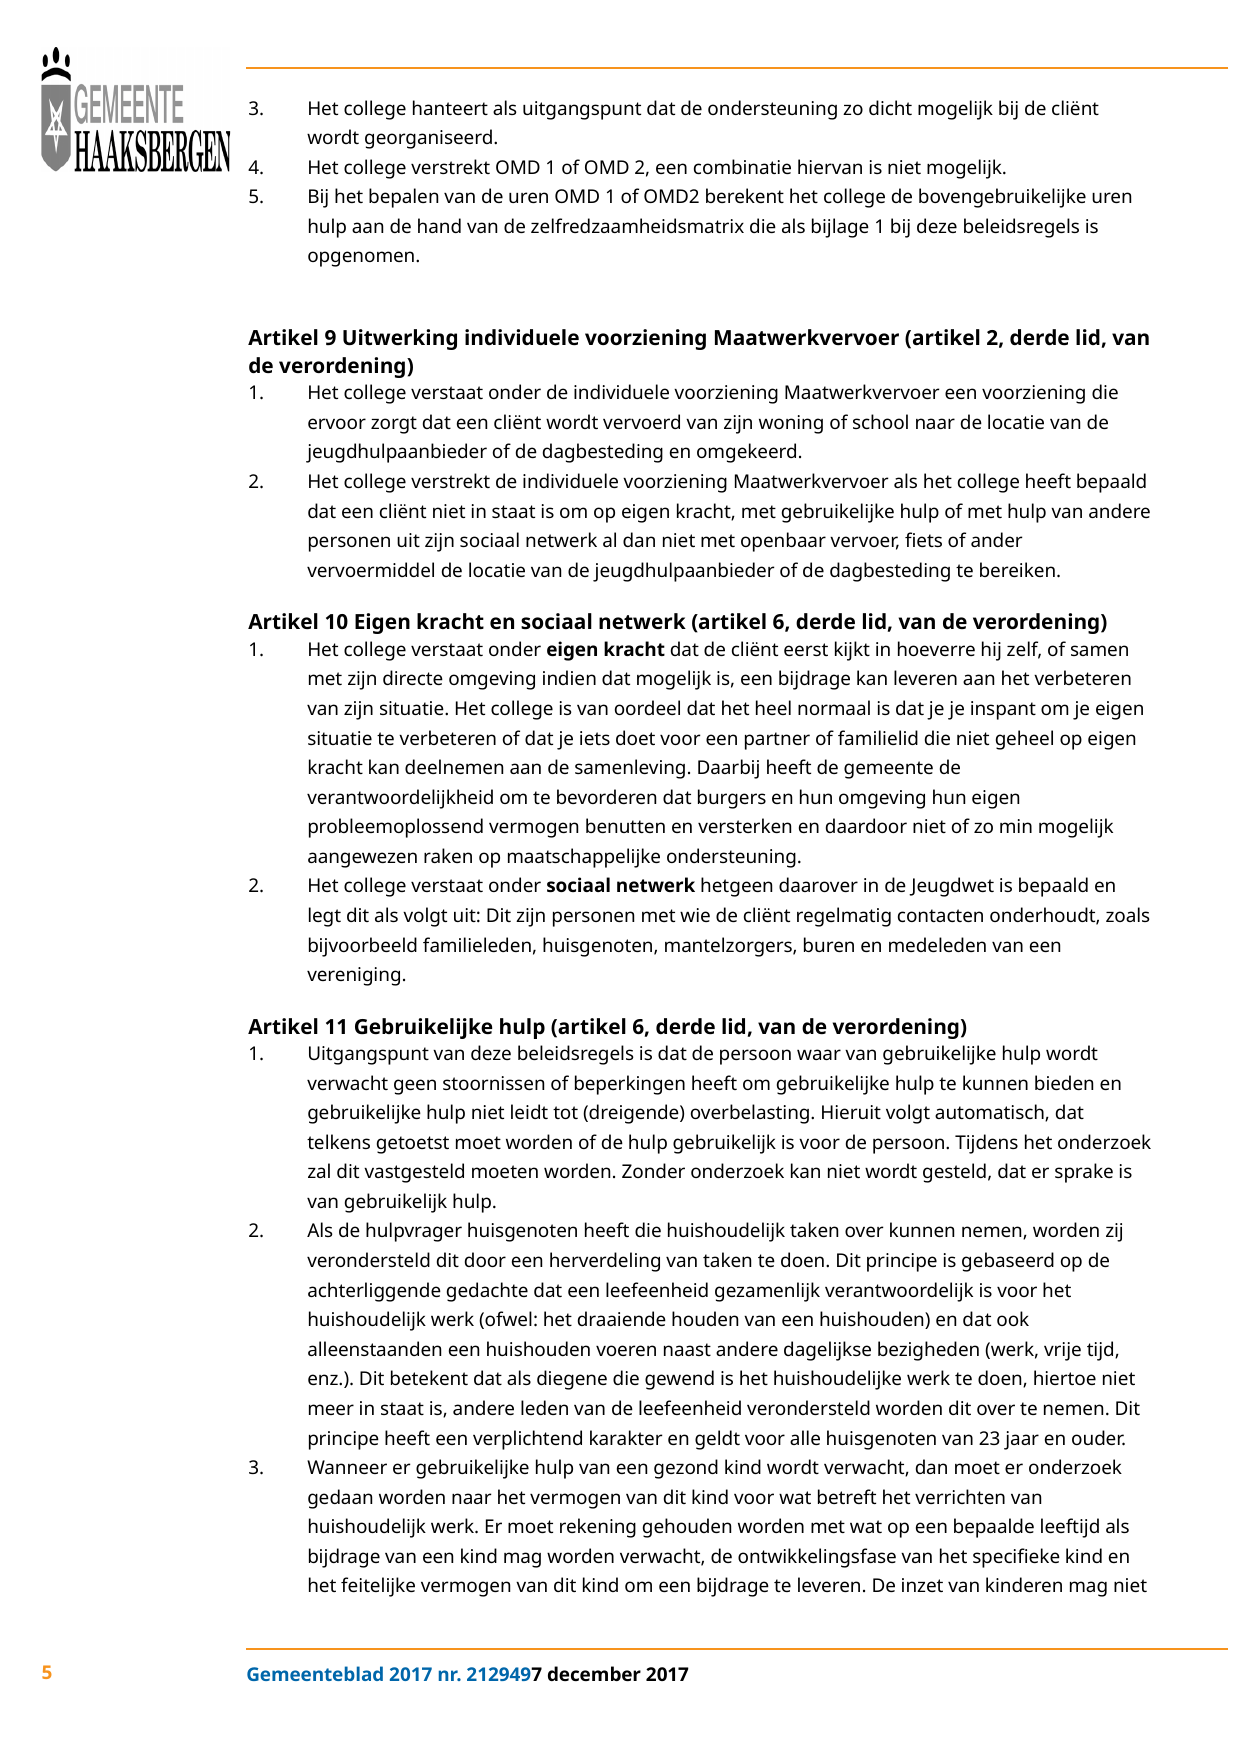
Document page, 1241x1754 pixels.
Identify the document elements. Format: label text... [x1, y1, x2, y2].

list Het college verstrekt de individuele voorziening Maatwerkvervoer als het college heeft bepaald dat een cliënt niet in staat is om op eigen kracht, met gebruikelijke hulp of met hulp van andere personen uit zijn sociaal netwerk al dan niet met openbaar vervoer, fiets of ander vervoermiddel de locatie van de jeugdhulpaanbieder of de dagbesteding te bereiken. [248, 468, 1152, 583]
text Artikel 11 Gebruikelijke hulp (artikel 6, derde lid, van de verordening) [248, 1012, 1152, 1040]
text Artikel 10 Eigen kracht en sociaal netwerk (artikel 6, derde lid, van de verordening) [248, 607, 1152, 636]
list Wanneer er gebruikelijke hulp van een gezond kind wordt verwacht, dan moet er onderzoek gedaan worden naar het vermogen van dit kind voor wat betreft het verrichten van huishoudelijk werk. Er moet rekening gehouden worden met wat op een bepaalde leeftijd als bijdrage van een kind mag worden verwacht, de ontwikkelingsfase van het specifieke kind en het feitelijke vermogen van dit kind om een bijdrage te leveren. De inzet van kinderen mag niet [248, 1454, 1152, 1598]
list Uitgangspunt van deze beleidsregels is dat de persoon waar van gebruikelijke hulp wordt verwacht geen stoornissen of beperkingen heeft om gebruikelijke hulp te kunnen bieden en gebruikelijke hulp niet leidt tot (dreigende) overbelasting. Hieruit volgt automatisch, dat telkens getoetst moet worden of de hulp gebruikelijk is voor de persoon. Tijdens het onderzoek zal dit vastgesteld moeten worden. Zonder onderzoek kan niet wordt gesteld, dat er sprake is van gebruikelijk hulp. [248, 1040, 1152, 1214]
text Artikel 9 Uitwerking individuele voorziening Maatwerkvervoer (artikel 2, derde lid, van de verordening) [248, 323, 1152, 379]
list Het college hanteert als uitgangspunt dat de ondersteuning zo dicht mogelijk bij de cliënt wordt georganiseerd. [248, 95, 1152, 150]
list Het college verstaat onder eigen kracht dat de cliënt eerst kijkt in hoeverre hij zelf, of samen met zijn directe omgeving indien dat mogelijk is, een bijdrage kan leveren aan het verbeteren van zijn situatie. Het college is van oordeel dat het heel normaal is dat je je inspant om je eigen situatie te verbeteren of dat je iets doet voor een partner of familielid die niet geheel op eigen kracht kan deelnemen aan de samenleving. Daarbij heeft de gemeente de verantwoordelijkheid om te bevorderen dat burgers en hun omgeving hun eigen probleemoplossend vermogen benutten en versterken en daardoor niet of zo min mogelijk aangewezen raken op maatschappelijke ondersteuning. [248, 636, 1152, 869]
list Als de hulpvrager huisgenoten heeft die huishoudelijk taken over kunnen nemen, worden zij verondersteld dit door een herverdeling van taken te doen. Dit principe is gebaseerd op de achterliggende gedachte dat een leefeenheid gezamenlijk verantwoordelijk is voor het huishoudelijk werk (ofwel: het draaiende houden van een huishouden) en dat ook alleenstaanden een huishouden voeren naast andere dagelijkse bezigheden (werk, vrije tijd, enz.). Dit betekent dat als diegene die gewend is het huishoudelijke werk te doen, hiertoe niet meer in staat is, andere leden van de leefeenheid verondersteld worden dit over te nemen. Dit principe heeft een verplichtend karakter en geldt voor alle huisgenoten van 23 jaar en ouder. [248, 1218, 1152, 1451]
picture [41, 47, 231, 172]
list Het college verstrekt OMD 1 of OMD 2, een combinatie hiervan is niet mogelijk. [248, 154, 1152, 180]
list Het college verstaat onder sociaal netwerk hetgeen daarover in de Jeugdwet is bepaald en legt dit als volgt uit: Dit zijn personen met wie de cliënt regelmatig contacten onderhoudt, zoals bijvoorbeeld familieleden, huisgenoten, mantelzorgers, buren en medeleden van een vereniging. [248, 873, 1152, 987]
list Bij het bepalen van de uren OMD 1 of OMD2 berekent het college de bovengebruikelijke uren hulp aan de hand van de zelfredzaamheidsmatrix die als bijlage 1 bij deze beleidsregels is opgenomen. [248, 183, 1152, 268]
list Het college verstaat onder de individuele voorziening Maatwerkvervoer een voorziening die ervoor zorgt dat een cliënt wordt vervoerd van zijn woning of school naar de locatie van de jeugdhulpaanbieder of de dagbesteding en omgekeerd. [248, 379, 1152, 464]
